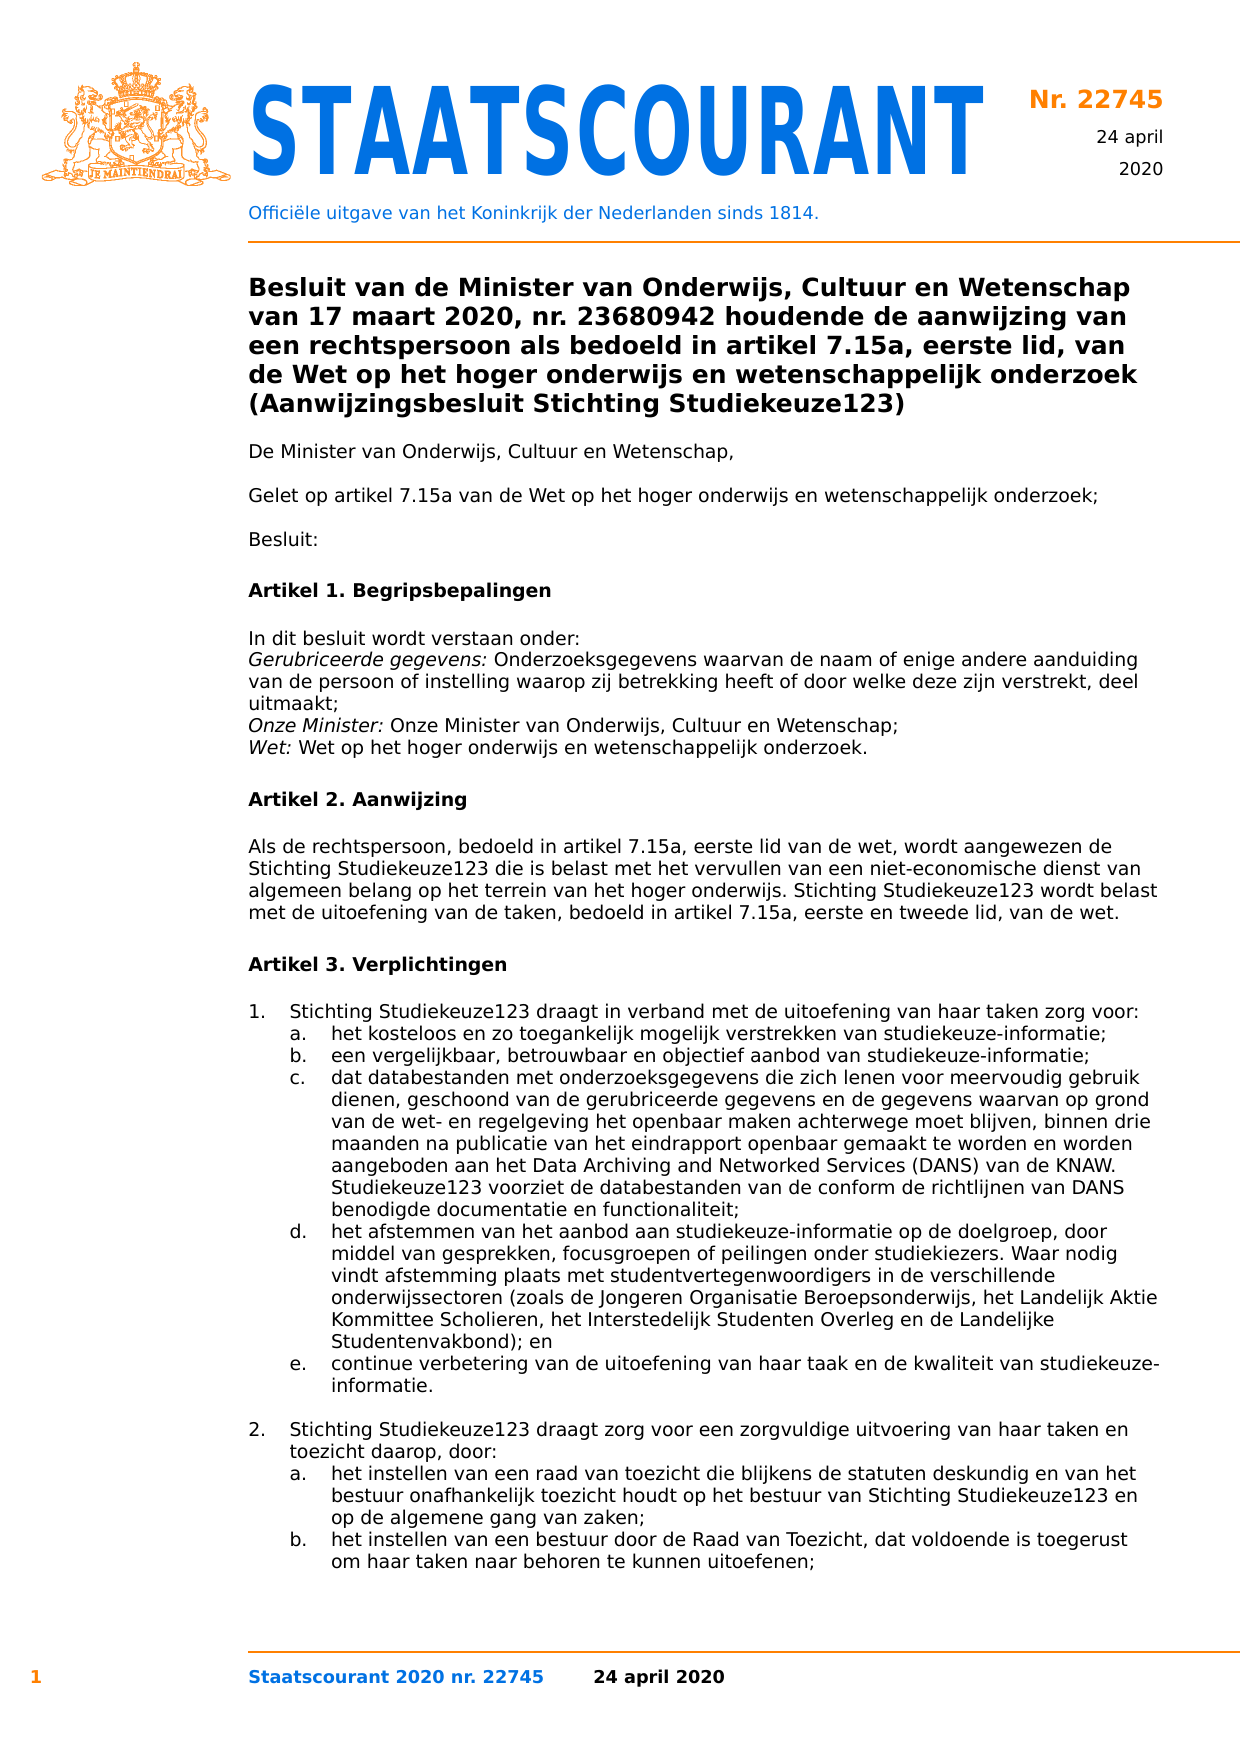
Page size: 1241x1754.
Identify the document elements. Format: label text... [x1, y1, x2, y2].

table_header Nr. 22745 [998, 62, 1240, 121]
text In dit besluit wordt verstaan onder: [248, 627, 1163, 649]
text 1. Stichting Studiekeuze123 draagt in verband met de uitoefening van haar taken zorg voor: [248, 1001, 1163, 1023]
text Besluit: [248, 528, 1163, 550]
table_cell 2020 [998, 153, 1240, 203]
text Als de rechtspersoon, bedoeld in artikel 7.15a, eerste lid van de wet, wordt aangewezen de Stichting Studiekeuze123 die is belast met het vervullen van een niet-economische dienst van algemeen belang op het terrein van het hoger onderwijs. Stichting Studiekeuze123 wordt belast met de uitoefening van de taken, bedoeld in artikel 7.15a, eerste en tweede lid, van de wet. [248, 836, 1163, 924]
subtitle Artikel 3. Verplichtingen [248, 954, 1163, 976]
subtitle Artikel 2. Aanwijzing [248, 789, 1163, 811]
table_cell Officiële uitgave van het Koninkrijk der Nederlanden sinds 1814. [248, 203, 1240, 241]
text e. continue verbetering van de uitoefening van haar taak en de kwaliteit van studiekeuze-informatie. [289, 1353, 1163, 1397]
text d. het afstemmen van het aanbod aan studiekeuze-informatie op de doelgroep, door middel van gesprekken, focusgroepen of peilingen onder studiekiezers. Waar nodig vindt afstemming plaats met studentvertegenwoordigers in de verschillende onderwijssectoren (zoals de Jongeren Organisatie Beroepsonderwijs, het Landelijk Aktie Kommittee Scholieren, het Interstedelijk Studenten Overleg en de Landelijke Studentenvakbond); en [289, 1221, 1163, 1353]
text Wet: Wet op het hoger onderwijs en wetenschappelijk onderzoek. [248, 737, 1163, 759]
text Gerubriceerde gegevens: Onderzoeksgegevens waarvan de naam of enige andere aanduiding van de persoon of instelling waarop zij betrekking heeft of door welke deze zijn verstrekt, deel uitmaakt; [248, 649, 1163, 715]
text a. het instellen van een raad van toezicht die blijkens de statuten deskundig en van het bestuur onafhankelijk toezicht houdt op het bestuur van Stichting Studiekeuze123 en op de algemene gang van zaken; [289, 1463, 1163, 1528]
text Onze Minister: Onze Minister van Onderwijs, Cultuur en Wetenschap; [248, 715, 1163, 737]
picture [41, 62, 231, 186]
subtitle Artikel 1. Begripsbepalingen [248, 580, 1163, 602]
text Gelet op artikel 7.15a van de Wet op het hoger onderwijs en wetenschappelijk onderzoek; [248, 484, 1163, 507]
table_header STAATSCOURANT [248, 62, 998, 203]
text b. een vergelijkbaar, betrouwbaar en objectief aanbod van studiekeuze-informatie; [289, 1045, 1163, 1067]
text c. dat databestanden met onderzoeksgegevens die zich lenen voor meervoudig gebruik dienen, geschoond van de gerubriceerde gegevens en de gegevens waarvan op grond van de wet- en regelgeving het openbaar maken achterwege moet blijven, binnen drie maanden na publicatie van het eindrapport openbaar gemaakt te worden en worden aangeboden aan het Data Archiving and Networked Services (DANS) van de KNAW. Studiekeuze123 voorziet de databestanden van de conform de richtlijnen van DANS benodigde documentatie en functionaliteit; [289, 1067, 1163, 1221]
text b. het instellen van een bestuur door de Raad van Toezicht, dat voldoende is toegerust om haar taken naar behoren te kunnen uitoefenen; [289, 1528, 1163, 1572]
subtitle Besluit van de Minister van Onderwijs, Cultuur en Wetenschap van 17 maart 2020, nr. 23680942 houdende de aanwijzing van een rechtspersoon als bedoeld in artikel 7.15a, eerste lid, van de Wet op het hoger onderwijs en wetenschappelijk onderzoek (Aanwijzingsbesluit Stichting Studiekeuze123) [248, 273, 1163, 419]
table_header [25, 62, 248, 241]
text De Minister van Onderwijs, Cultuur en Wetenschap, [248, 441, 1163, 463]
text 2. Stichting Studiekeuze123 draagt zorg voor een zorgvuldige uitvoering van haar taken en toezicht daarop, door: [248, 1419, 1163, 1463]
table_cell 24 april [998, 121, 1240, 153]
text a. het kosteloos en zo toegankelijk mogelijk verstrekken van studiekeuze-informatie; [289, 1023, 1163, 1045]
